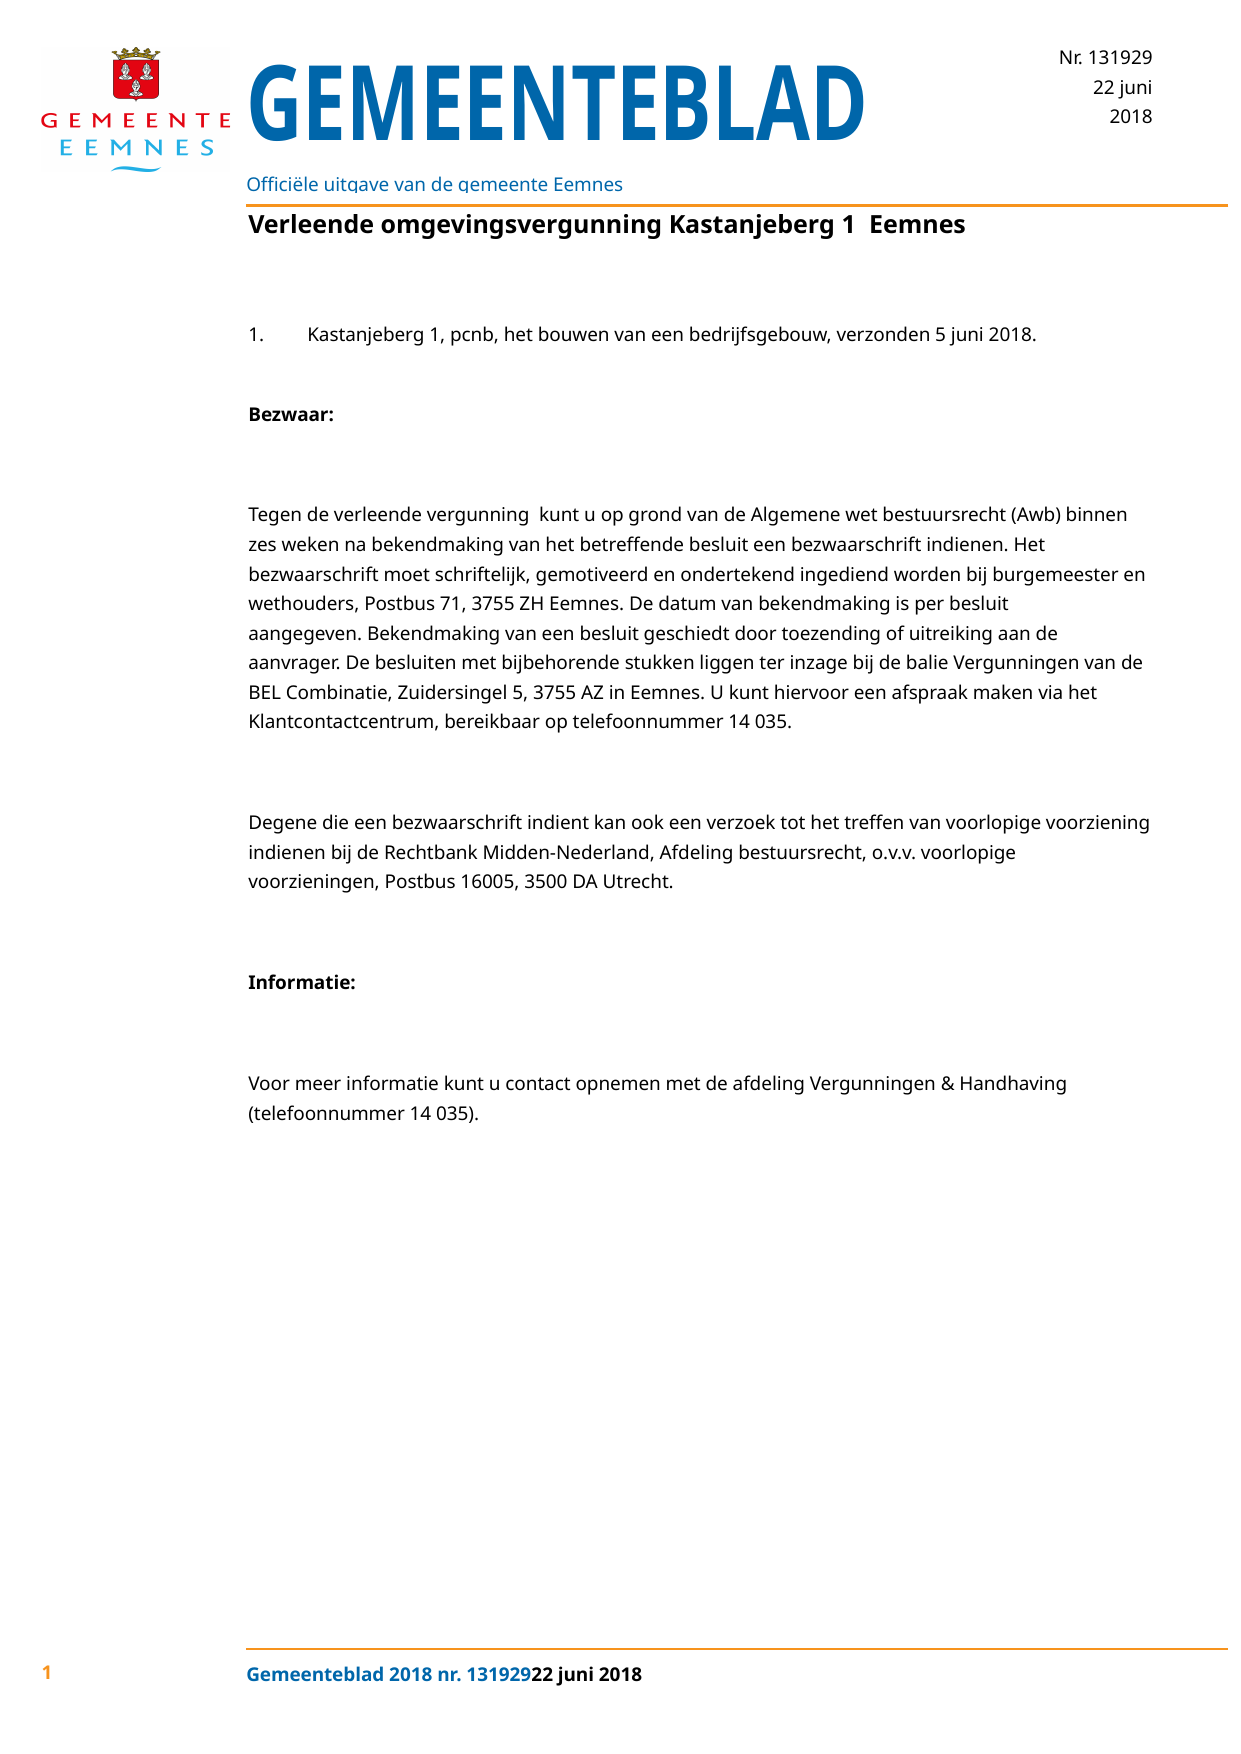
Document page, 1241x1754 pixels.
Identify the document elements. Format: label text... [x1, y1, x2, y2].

text Tegen de verleende vergunning kunt u op grond van de Algemene wet bestuursrecht (Awb) binnen zes weken na bekendmaking van het betreffende besluit een bezwaarschrift indienen. Het bezwaarschrift moet schriftelijk, gemotiveerd en ondertekend ingediend worden bij burgemeester en wethouders, Postbus 71, 3755 ZH Eemnes. De datum van bekendmaking is per besluit aangegeven. Bekendmaking van een besluit geschiedt door toezending of uitreiking aan de aanvrager. De besluiten met bijbehorende stukken liggen ter inzage bij de balie Vergunningen van de BEL Combinatie, Zuidersingel 5, 3755 AZ in Eemnes. U kunt hiervoor een afspraak maken via het Klantcontactcentrum, bereikbaar op telefoonnummer 14 035. [248, 502, 1152, 734]
picture [41, 47, 231, 172]
text Voor meer informatie kunt u contact opnemen met de afdeling Vergunningen & Handhaving (telefoonnummer 14 035). [248, 1070, 1152, 1126]
text Informatie: [248, 969, 1152, 995]
text Verleende omgevingsvergunning Kastanjeberg 1 Eemnes [248, 207, 1152, 241]
list Kastanjeberg 1, pcnb, het bouwen van een bedrijfsgebouw, verzonden 5 juni 2018. [248, 321, 1152, 346]
text Bezwaar: [248, 401, 1152, 426]
text Degene die een bezwaarschrift indient kan ook een verzoek tot het treffen van voorlopige voorziening indienen bij de Rechtbank Midden-Nederland, Afdeling bestuursrecht, o.v.v. voorlopige voorzieningen, Postbus 16005, 3500 DA Utrecht. [248, 809, 1152, 894]
